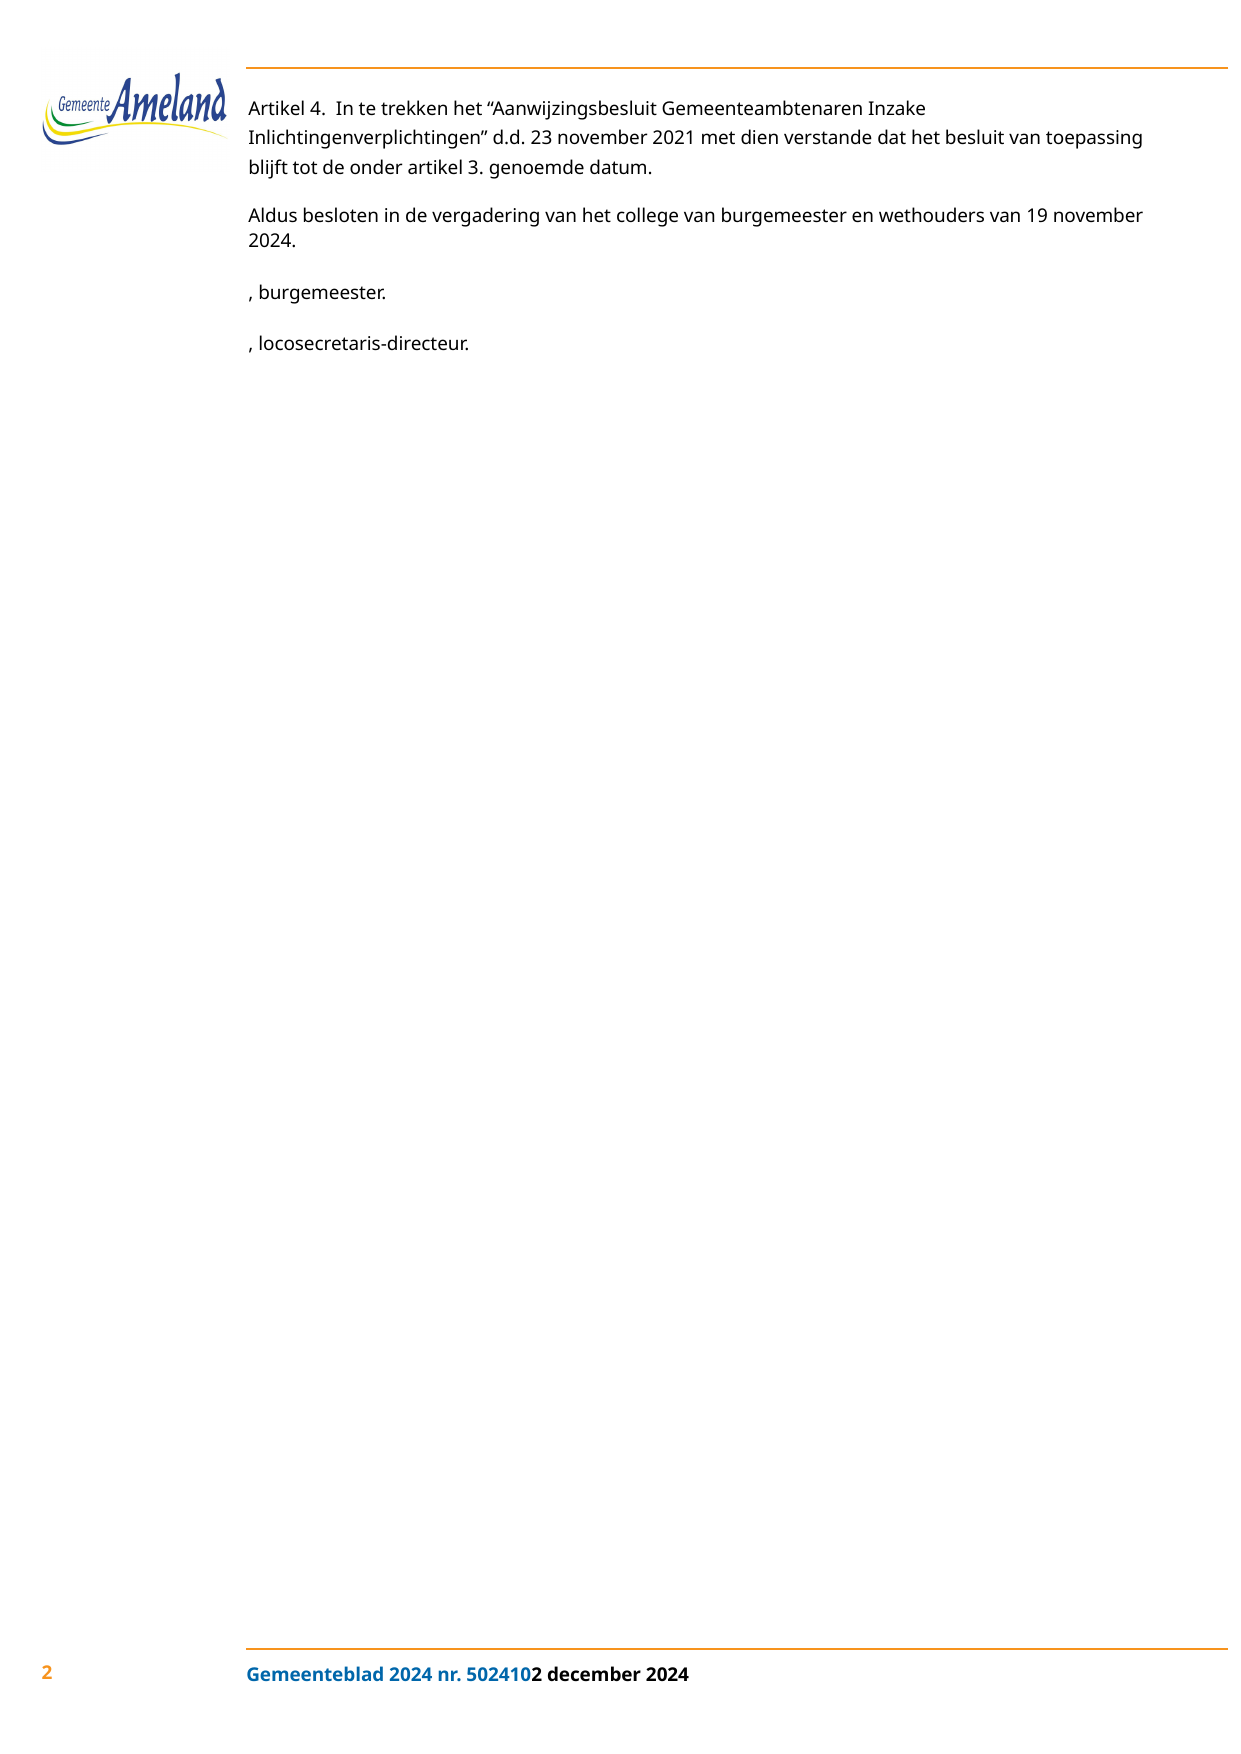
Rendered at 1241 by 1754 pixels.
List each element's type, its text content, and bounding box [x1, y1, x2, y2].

picture [41, 47, 231, 172]
text Artikel 4. In te trekken het “Aanwijzingsbesluit Gemeenteambtenaren Inzake Inlichtingenverplichtingen” d.d. 23 november 2021 met dien verstande dat het besluit van toepassing blijft tot de onder artikel 3. genoemde datum. [248, 95, 1152, 180]
text , burgemeester. [248, 279, 1152, 305]
text , locosecretaris-directeur. [248, 330, 1152, 356]
text Aldus besloten in de vergadering van het college van burgemeester en wethouders van 19 november 2024. [248, 202, 1152, 253]
